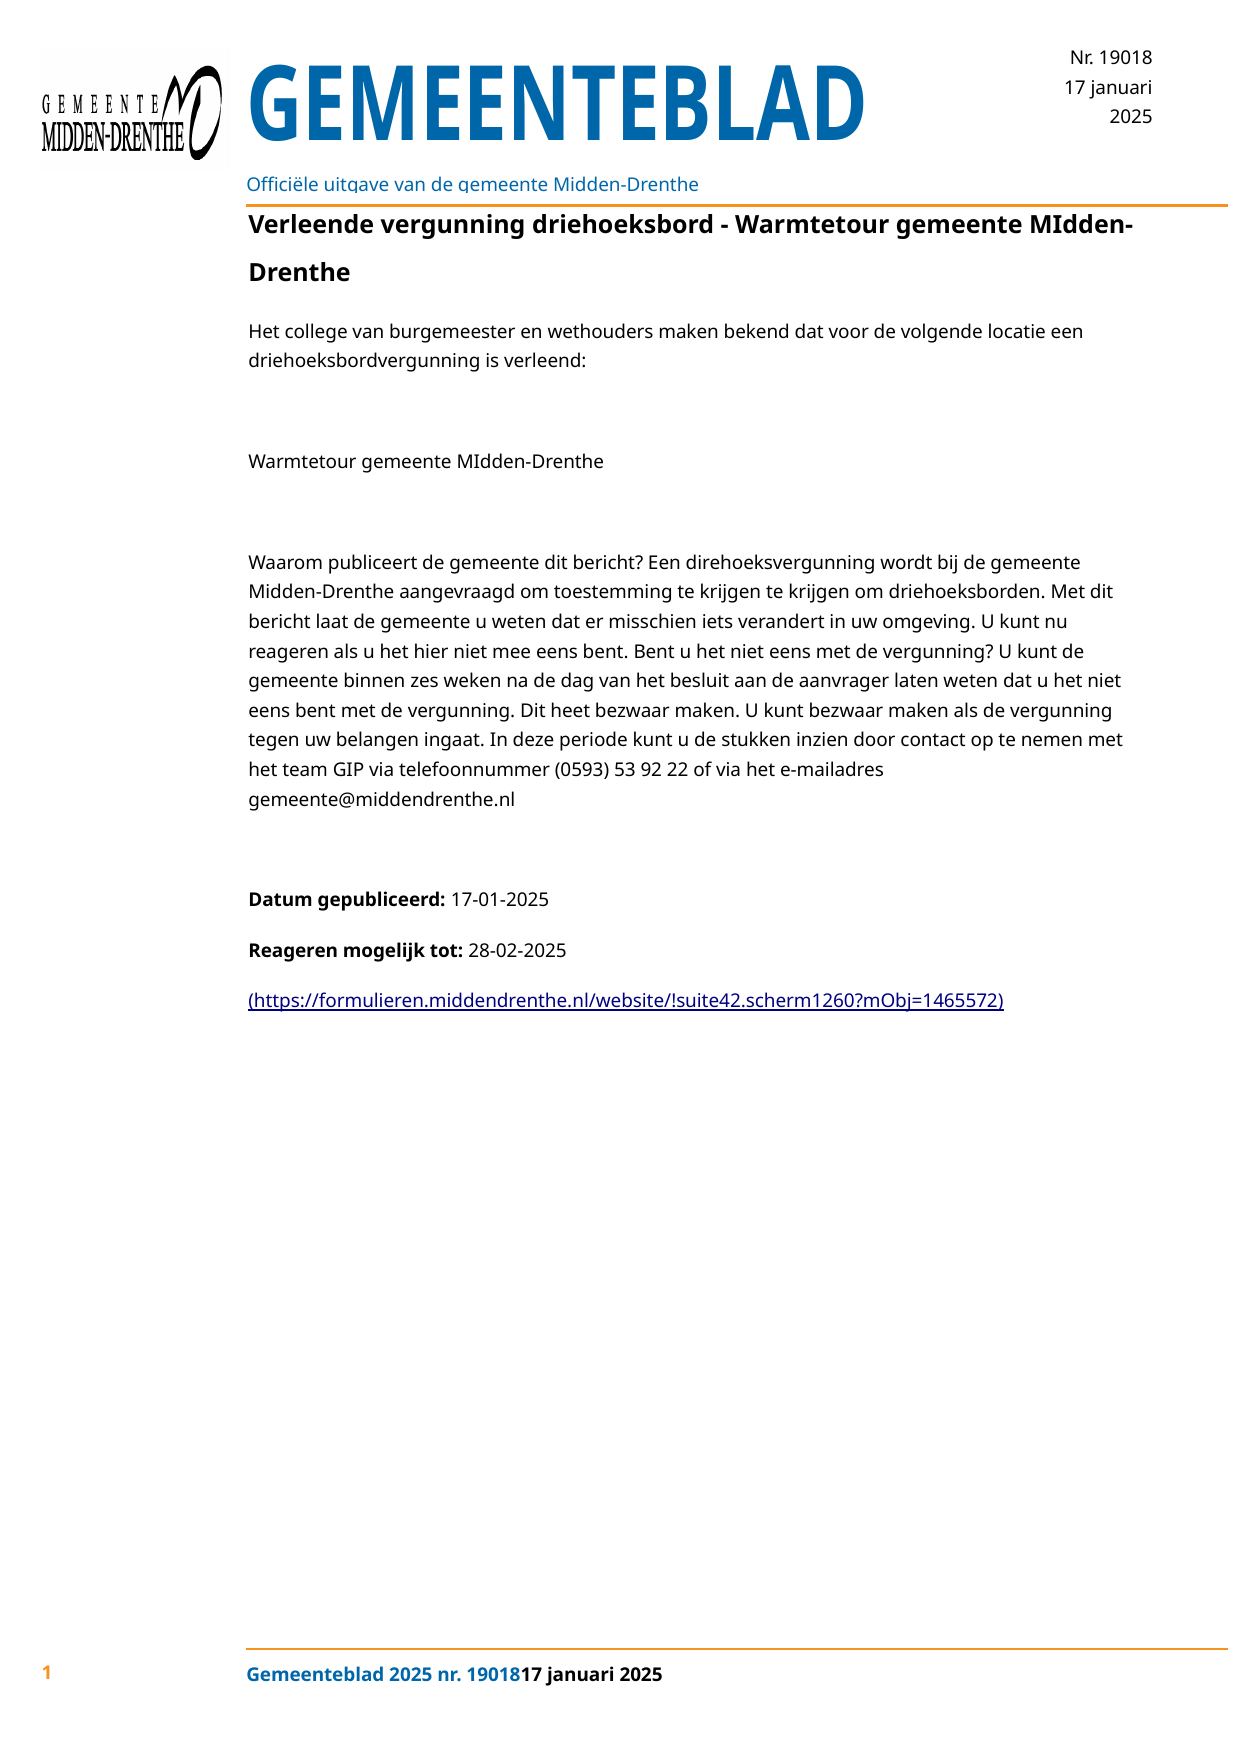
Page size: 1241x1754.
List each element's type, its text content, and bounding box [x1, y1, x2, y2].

text Datum gepubliceerd: 17-01-2025 [248, 887, 1152, 912]
text Waarom publiceert de gemeente dit bericht? Een direhoeksvergunning wordt bij de gemeente Midden-Drenthe aangevraagd om toestemming te krijgen te krijgen om driehoeksborden. Met dit bericht laat de gemeente u weten dat er misschien iets verandert in uw omgeving. U kunt nu reageren als u het hier niet mee eens bent. Bent u het niet eens met de vergunning? U kunt de gemeente binnen zes weken na de dag van het besluit aan de aanvrager laten weten dat u het niet eens bent met de vergunning. Dit heet bezwaar maken. U kunt bezwaar maken als de vergunning tegen uw belangen ingaat. In deze periode kunt u de stukken inzien door contact op te nemen met het team GIP via telefoonnummer (0593) 53 92 22 of via het e-mailadres gemeente@middendrenthe.nl [248, 549, 1152, 812]
text Het college van burgemeester en wethouders maken bekend dat voor de volgende locatie een driehoeksbordvergunning is verleend: [248, 318, 1152, 373]
picture [41, 47, 231, 172]
text Warmtetour gemeente MIdden-Drenthe [248, 448, 1152, 474]
text (https://formulieren.middendrenthe.nl/website/!suite42.scherm1260?mObj=1465572) [248, 987, 1152, 1013]
text Verleende vergunning driehoeksbord - Warmtetour gemeente MIdden-Drenthe [248, 207, 1152, 288]
text Reageren mogelijk tot: 28-02-2025 [248, 937, 1152, 963]
